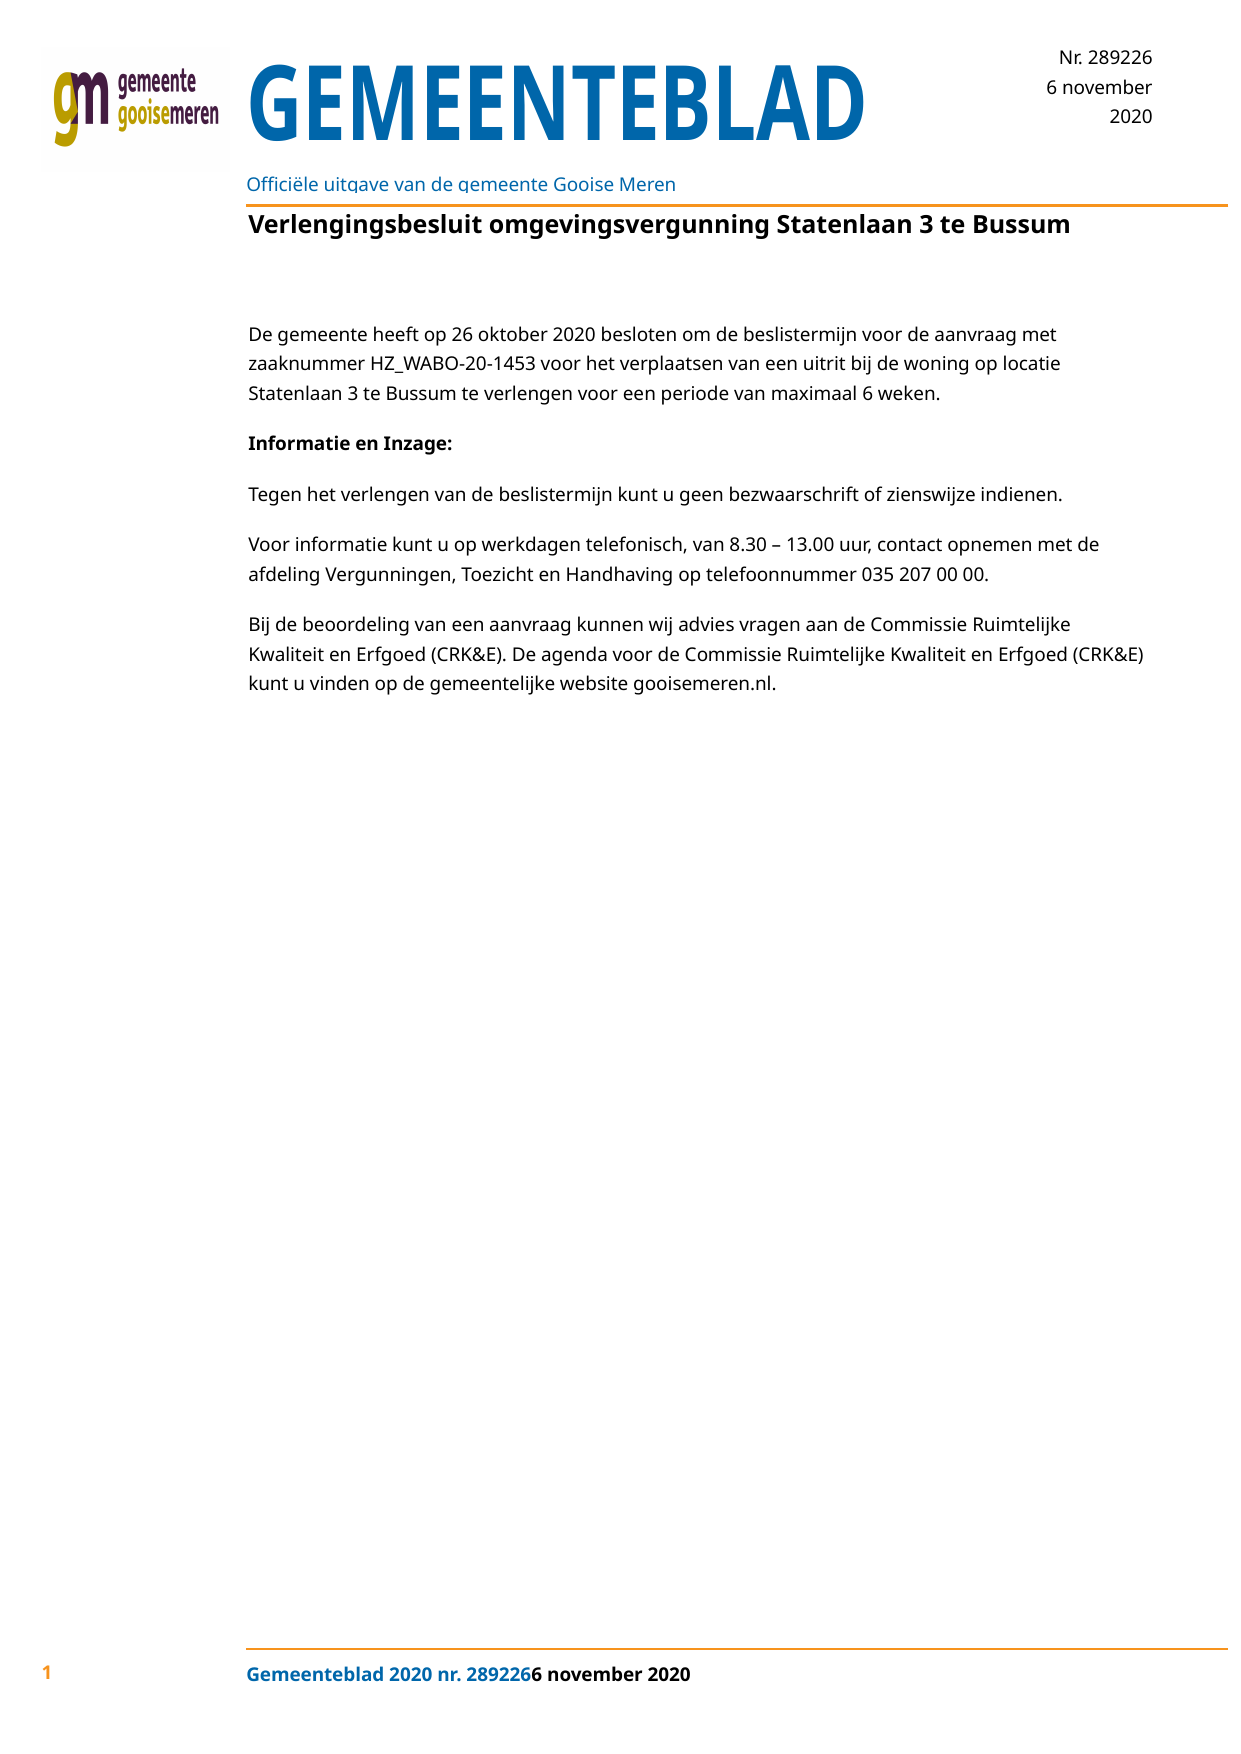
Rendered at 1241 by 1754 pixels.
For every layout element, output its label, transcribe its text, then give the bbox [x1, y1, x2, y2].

text Verlengingsbesluit omgevingsvergunning Statenlaan 3 te Bussum [248, 207, 1152, 241]
picture [41, 47, 231, 172]
text Voor informatie kunt u op werkdagen telefonisch, van 8.30 – 13.00 uur, contact opnemen met de afdeling Vergunningen, Toezicht en Handhaving op telefoonnummer 035 207 00 00. [248, 531, 1152, 586]
text De gemeente heeft op 26 oktober 2020 besloten om de beslistermijn voor de aanvraag met zaaknummer HZ_WABO-20-1453 voor het verplaatsen van een uitrit bij de woning op locatie Statenlaan 3 te Bussum te verlengen voor een periode van maximaal 6 weken. [248, 321, 1152, 406]
text Bij de beoordeling van een aanvraag kunnen wij advies vragen aan de Commissie Ruimtelijke Kwaliteit en Erfgoed (CRK&E). De agenda voor de Commissie Ruimtelijke Kwaliteit en Erfgoed (CRK&E) kunt u vinden op de gemeentelijke website gooisemeren.nl. [248, 611, 1152, 696]
text Informatie en Inzage: [248, 430, 1152, 456]
text Tegen het verlengen van de beslistermijn kunt u geen bezwaarschrift of zienswijze indienen. [248, 481, 1152, 506]
